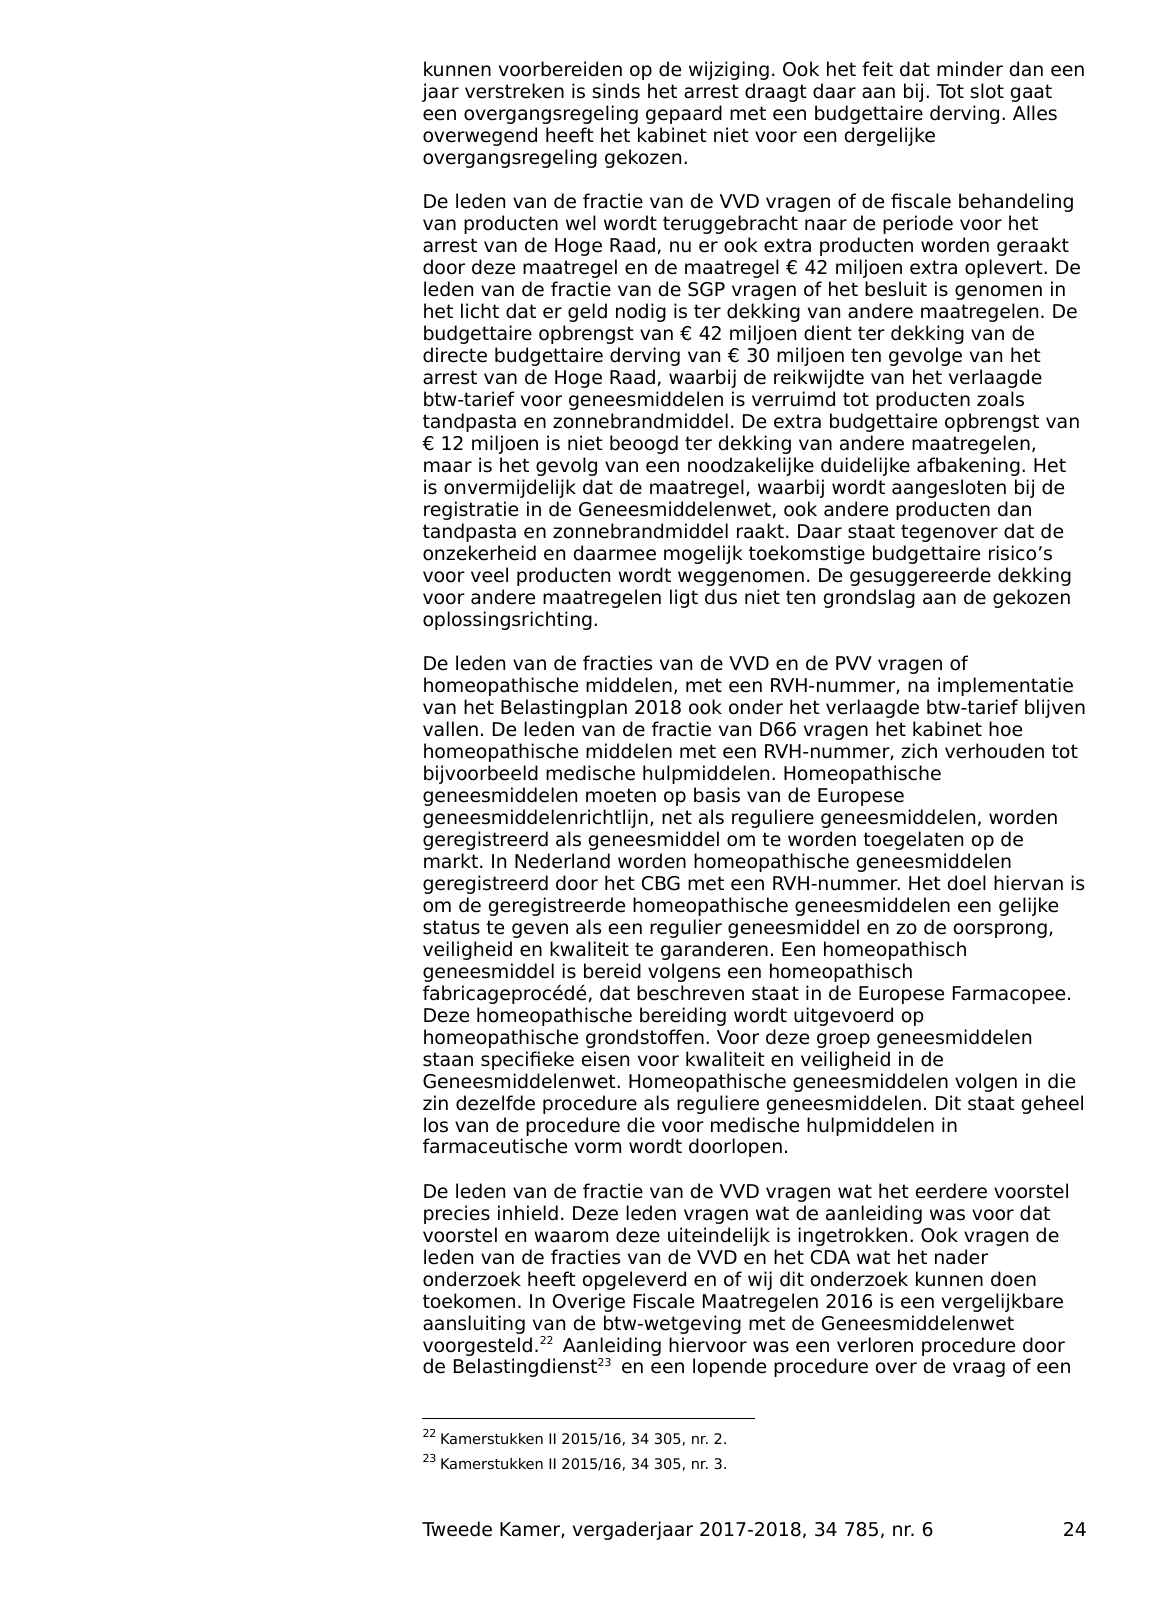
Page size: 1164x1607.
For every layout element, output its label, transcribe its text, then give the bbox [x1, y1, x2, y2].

text De leden van de fracties van de VVD en de PVV vragen of homeopathische middelen, met een RVH-nummer, na implementatie van het Belastingplan 2018 ook onder het verlaagde btw-tarief blijven vallen. De leden van de fractie van D66 vragen het kabinet hoe homeopathische middelen met een RVH-nummer, zich verhouden tot bijvoorbeeld medische hulpmiddelen. Homeopathische geneesmiddelen moeten op basis van de Europese geneesmiddelenrichtlijn, net als reguliere geneesmiddelen, worden geregistreerd als geneesmiddel om te worden toegelaten op de markt. In Nederland worden homeopathische geneesmiddelen geregistreerd door het CBG met een RVH-nummer. Het doel hiervan is om de geregistreerde homeopathische geneesmiddelen een gelijke status te geven als een regulier geneesmiddel en zo de oorsprong, veiligheid en kwaliteit te garanderen. Een homeopathisch geneesmiddel is bereid volgens een homeopathisch fabricageprocédé, dat beschreven staat in de Europese Farmacopee. Deze homeopathische bereiding wordt uitgevoerd op homeopathische grondstoffen. Voor deze groep geneesmiddelen staan specifieke eisen voor kwaliteit en veiligheid in de Geneesmiddelenwet. Homeopathische geneesmiddelen volgen in die zin dezelfde procedure als reguliere geneesmiddelen. Dit staat geheel los van de procedure die voor medische hulpmiddelen in farmaceutische vorm wordt doorlopen. [422, 653, 1087, 1158]
text De leden van de fractie van de VVD vragen wat het eerdere voorstel precies inhield. Deze leden vragen wat de aanleiding was voor dat voorstel en waarom deze uiteindelijk is ingetrokken. Ook vragen de leden van de fracties van de VVD en het CDA wat het nader onderzoek heeft opgeleverd en of wij dit onderzoek kunnen doen toekomen. In Overige Fiscale Maatregelen 2016 is een vergelijkbare aansluiting van de btw-wetgeving met de Geneesmiddelenwet voorgesteld. Aanleiding hiervoor was een verloren procedure door de Belastingdienst en een lopende procedure over de vraag of een [422, 1181, 1087, 1378]
text kunnen voorbereiden op de wijziging. Ook het feit dat minder dan een jaar verstreken is sinds het arrest draagt daar aan bij. Tot slot gaat een overgangsregeling gepaard met een budgettaire derving. Alles overwegend heeft het kabinet niet voor een dergelijke overgangsregeling gekozen. [422, 59, 1087, 169]
text Kamerstukken II 2015/16, 34 305, nr. 2. [422, 1427, 1087, 1449]
text De leden van de fractie van de VVD vragen of de fiscale behandeling van producten wel wordt teruggebracht naar de periode voor het arrest van de Hoge Raad, nu er ook extra producten worden geraakt door deze maatregel en de maatregel € 42 miljoen extra oplevert. De leden van de fractie van de SGP vragen of het besluit is genomen in het licht dat er geld nodig is ter dekking van andere maatregelen. De budgettaire opbrengst van € 42 miljoen dient ter dekking van de directe budgettaire derving van € 30 miljoen ten gevolge van het arrest van de Hoge Raad, waarbij de reikwijdte van het verlaagde btw-tarief voor geneesmiddelen is verruimd tot producten zoals tandpasta en zonnebrandmiddel. De extra budgettaire opbrengst van € 12 miljoen is niet beoogd ter dekking van andere maatregelen, maar is het gevolg van een noodzakelijke duidelijke afbakening. Het is onvermijdelijk dat de maatregel, waarbij wordt aangesloten bij de registratie in de Geneesmiddelenwet, ook andere producten dan tandpasta en zonnebrandmiddel raakt. Daar staat tegenover dat de onzekerheid en daarmee mogelijk toekomstige budgettaire risico’s voor veel producten wordt weggenomen. De gesuggereerde dekking voor andere maatregelen ligt dus niet ten grondslag aan de gekozen oplossingsrichting. [422, 191, 1087, 631]
text Kamerstukken II 2015/16, 34 305, nr. 3. [422, 1452, 1087, 1474]
